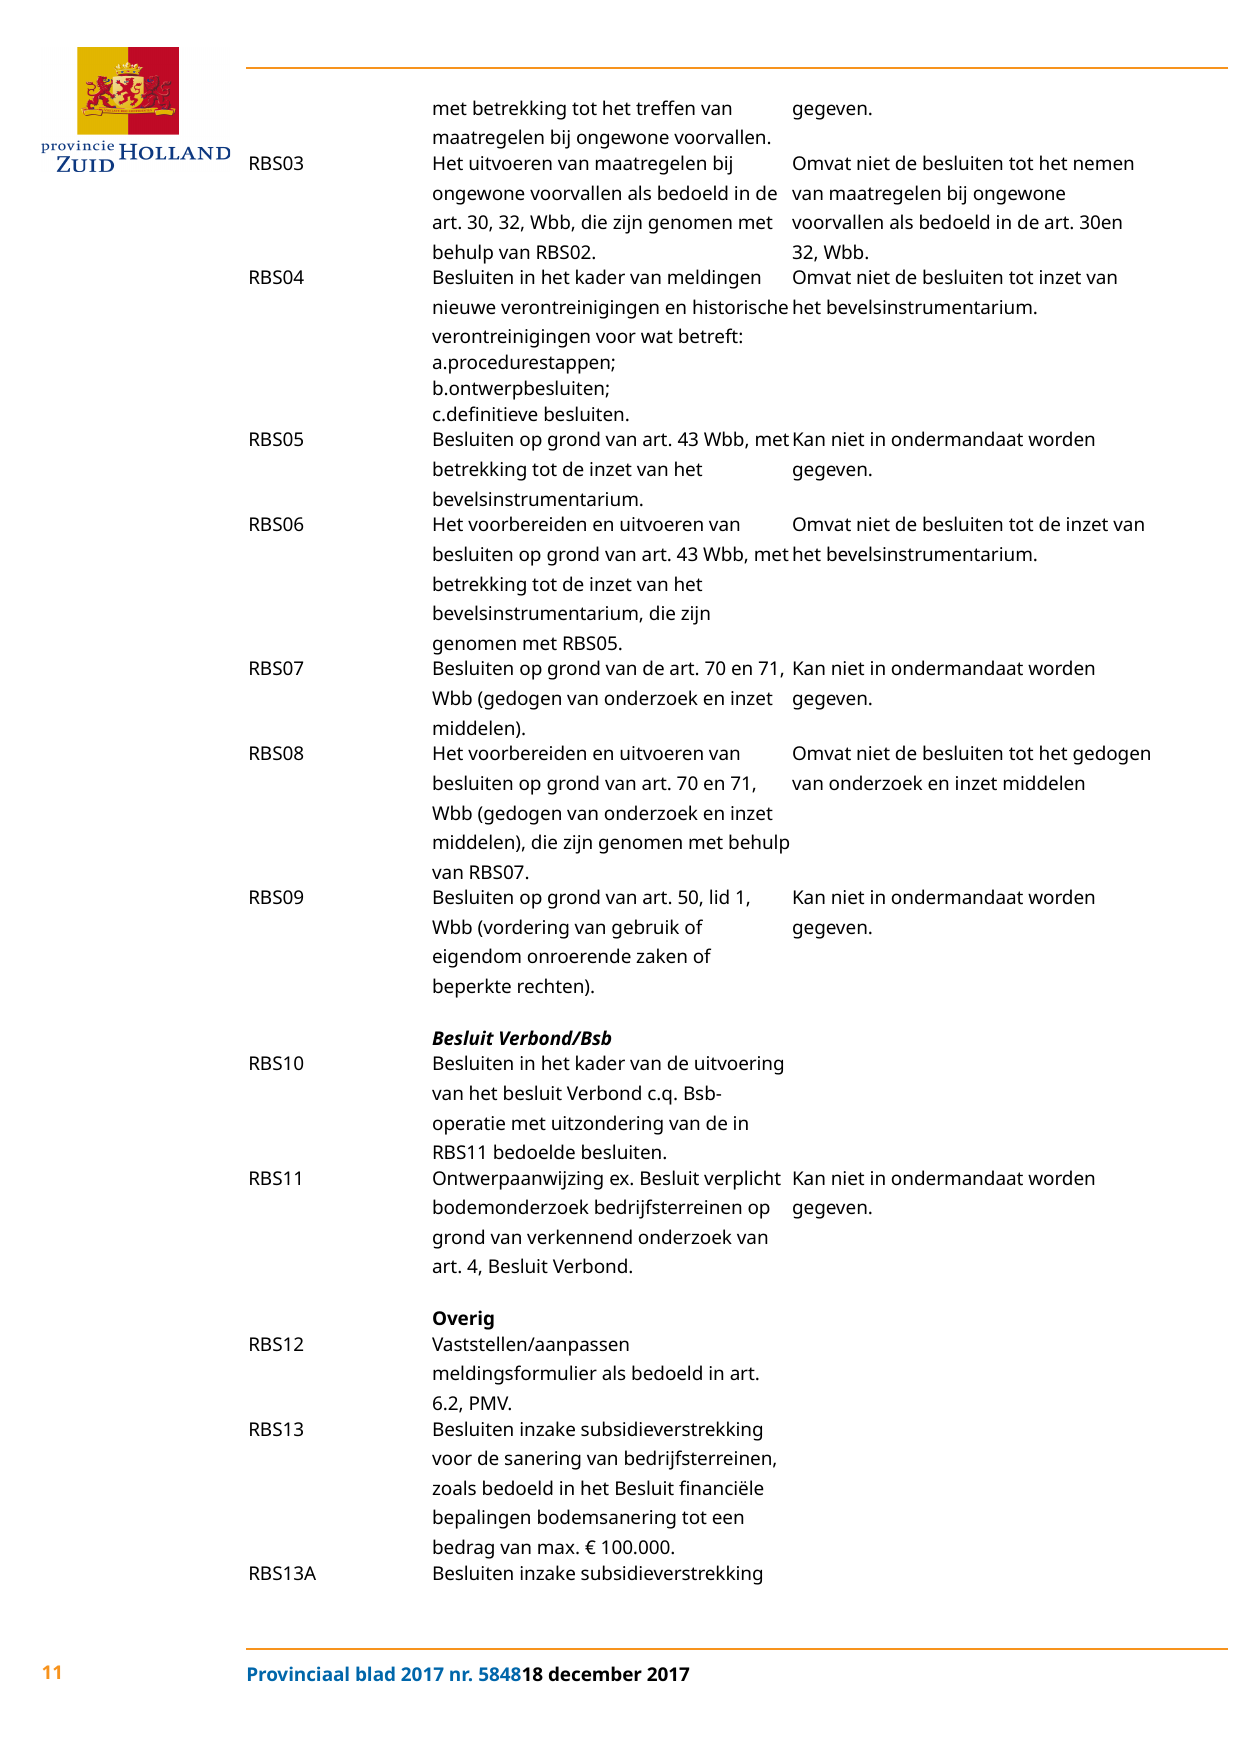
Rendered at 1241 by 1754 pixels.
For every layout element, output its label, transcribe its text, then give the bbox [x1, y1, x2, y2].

table_cell RBS10 [248, 1051, 432, 1165]
table_cell [792, 1331, 1152, 1416]
table_cell Besluiten op grond van de art. 70 en 71, Wbb (gedogen van onderzoek en inzet middelen). [432, 656, 792, 741]
table_cell Omvat niet de besluiten tot de inzet van het bevelsinstrumentarium. [792, 512, 1152, 656]
table_cell [248, 1025, 432, 1051]
table_cell [792, 999, 1152, 1025]
table_cell [792, 350, 1152, 375]
table_cell [432, 999, 792, 1025]
table_cell RBS12 [248, 1331, 432, 1416]
table_cell Besluiten inzake subsidieverstrekking voor de sanering van bedrijfsterreinen, zoals bedoeld in het Besluit financiële bepalingen bodemsanering tot een bedrag van max. € 100.000. [432, 1416, 792, 1560]
table_cell Kan niet in ondermandaat worden gegeven. [792, 1165, 1152, 1279]
table_cell [792, 401, 1152, 427]
table_cell b.ontwerpbesluiten; [432, 375, 792, 401]
table_cell RBS08 [248, 741, 432, 884]
table_cell RBS11 [248, 1165, 432, 1279]
table_cell gegeven. [792, 95, 1152, 150]
table_cell [792, 1416, 1152, 1560]
table_cell Omvat niet de besluiten tot het nemen van maatregelen bij ongewone voorvallen als bedoeld in de art. 30en 32, Wbb. [792, 150, 1152, 264]
table_cell RBS05 [248, 427, 432, 512]
table_cell Besluiten inzake subsidieverstrekking [432, 1560, 792, 1586]
table_cell Het voorbereiden en uitvoeren van besluiten op grond van art. 43 Wbb, met betrekking tot de inzet van het bevelsinstrumentarium, die zijn genomen met RBS05. [432, 512, 792, 656]
table_cell RBS06 [248, 512, 432, 656]
table_cell [248, 401, 432, 427]
table_cell RBS13A [248, 1560, 432, 1586]
table_cell Het voorbereiden en uitvoeren van besluiten op grond van art. 70 en 71, Wbb (gedogen van onderzoek en inzet middelen), die zijn genomen met behulp van RBS07. [432, 741, 792, 884]
table_cell RBS13 [248, 1416, 432, 1560]
table_cell [792, 375, 1152, 401]
table_cell c.definitieve besluiten. [432, 401, 792, 427]
table_cell Overig [432, 1305, 792, 1331]
table_cell [248, 375, 432, 401]
table_cell [248, 999, 432, 1025]
table_cell Het uitvoeren van maatregelen bij ongewone voorvallen als bedoeld in de art. 30, 32, Wbb, die zijn genomen met behulp van RBS02. [432, 150, 792, 264]
table_cell Omvat niet de besluiten tot het gedogen van onderzoek en inzet middelen [792, 741, 1152, 884]
table_cell Omvat niet de besluiten tot inzet van het bevelsinstrumentarium. [792, 265, 1152, 349]
table_cell [248, 350, 432, 375]
table_cell Ontwerpaanwijzing ex. Besluit verplicht bodemonderzoek bedrijfsterreinen op grond van verkennend onderzoek van art. 4, Besluit Verbond. [432, 1165, 792, 1279]
table_cell [248, 95, 432, 150]
table_cell Besluiten in het kader van meldingen nieuwe verontreinigingen en historische verontreinigingen voor wat betreft: [432, 265, 792, 349]
table_cell [792, 1025, 1152, 1051]
table_cell [432, 1280, 792, 1305]
table_cell [792, 1560, 1152, 1586]
table_cell [792, 1280, 1152, 1305]
table_cell [792, 1305, 1152, 1331]
table_cell Kan niet in ondermandaat worden gegeven. [792, 885, 1152, 999]
table_cell Besluiten in het kader van de uitvoering van het besluit Verbond c.q. Bsb-operatie met uitzondering van de in RBS11 bedoelde besluiten. [432, 1051, 792, 1165]
table_cell met betrekking tot het treffen van maatregelen bij ongewone voorvallen. [432, 95, 792, 150]
table_cell Kan niet in ondermandaat worden gegeven. [792, 427, 1152, 512]
table_cell Kan niet in ondermandaat worden gegeven. [792, 656, 1152, 741]
table_cell Besluiten op grond van art. 43 Wbb, met betrekking tot de inzet van het bevelsinstrumentarium. [432, 427, 792, 512]
table_cell Besluiten op grond van art. 50, lid 1, Wbb (vordering van gebruik of eigendom onroerende zaken of beperkte rechten). [432, 885, 792, 999]
table_cell RBS04 [248, 265, 432, 349]
table_cell [248, 1305, 432, 1331]
table_cell a.procedurestappen; [432, 350, 792, 375]
table_cell RBS07 [248, 656, 432, 741]
table_cell Vaststellen/aanpassen meldingsformulier als bedoeld in art. 6.2, PMV. [432, 1331, 792, 1416]
table_cell [248, 1280, 432, 1305]
table_cell RBS03 [248, 150, 432, 264]
table_cell RBS09 [248, 885, 432, 999]
table_cell [792, 1051, 1152, 1165]
picture [41, 47, 231, 172]
table_cell Besluit Verbond/Bsb [432, 1025, 792, 1051]
